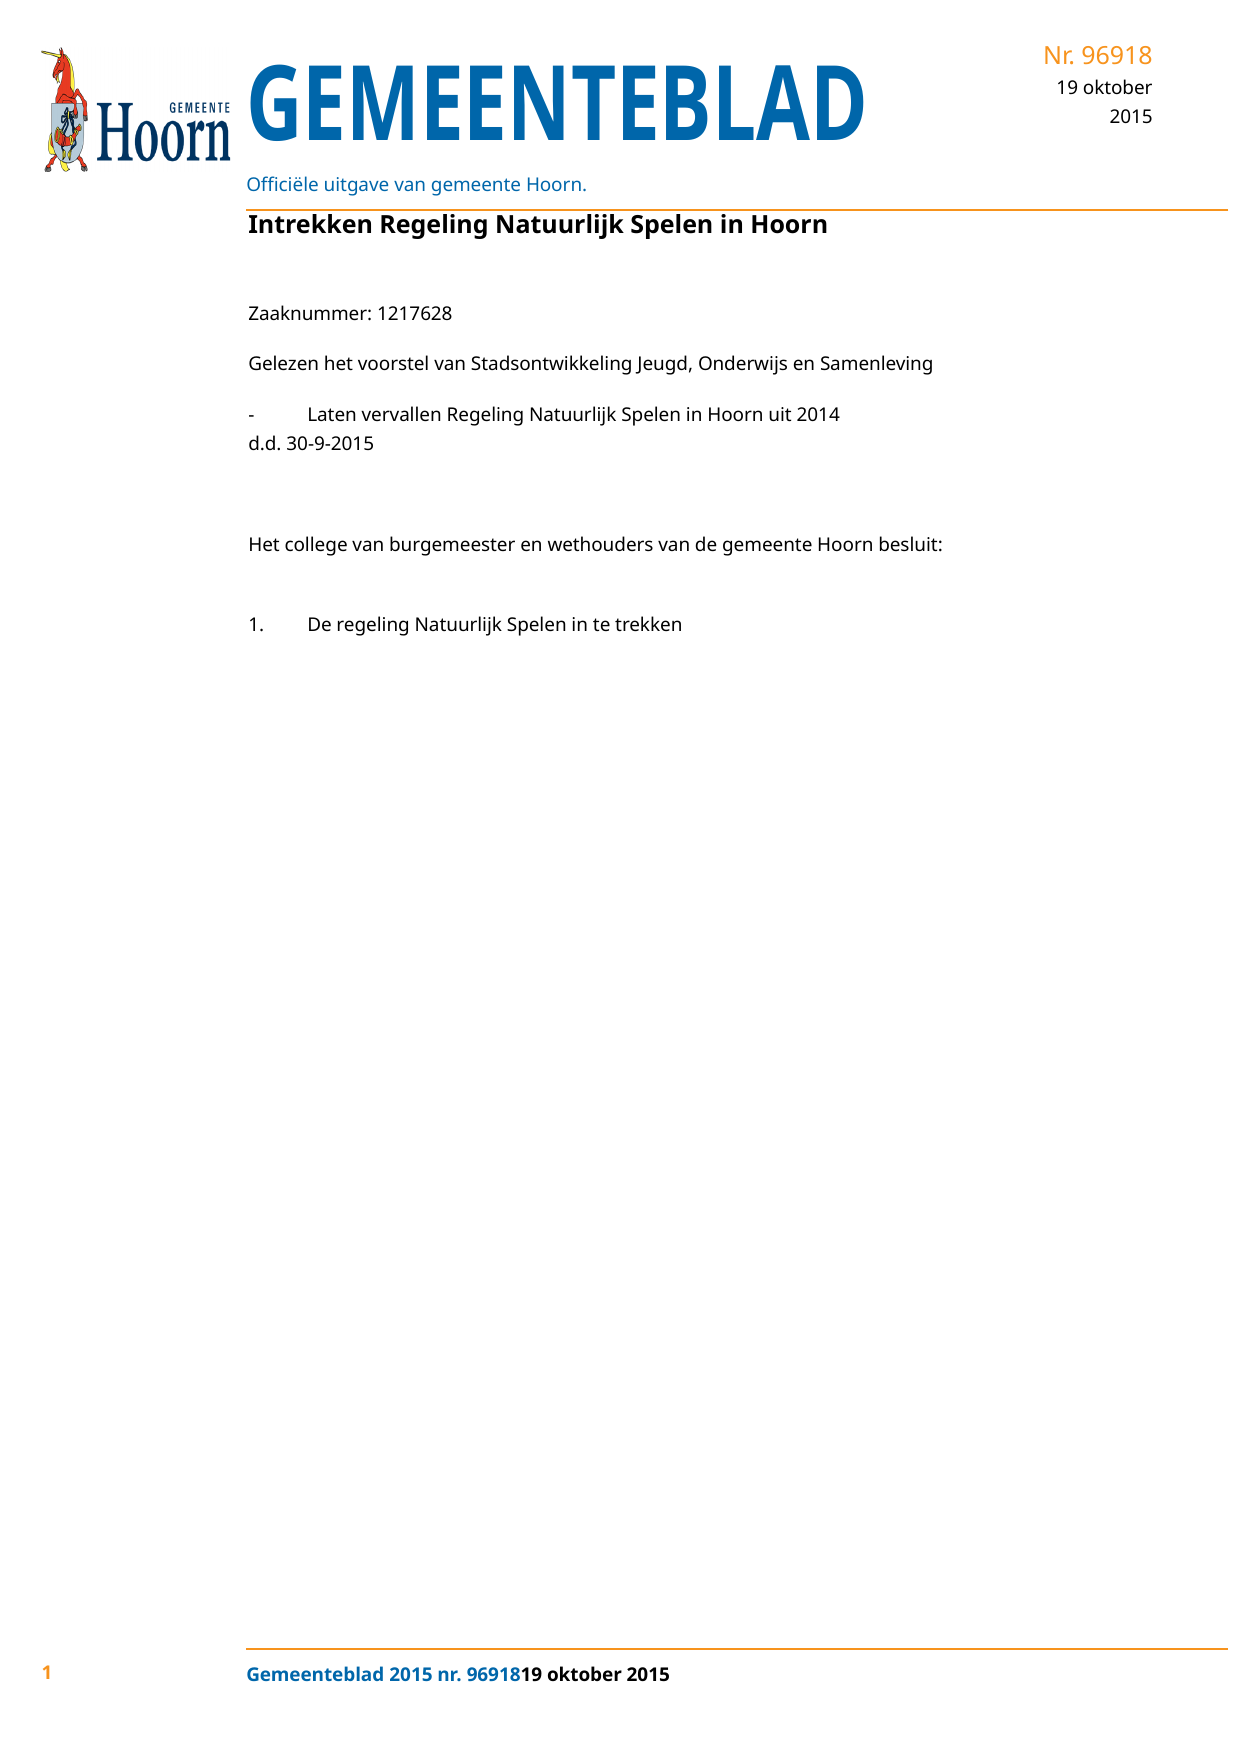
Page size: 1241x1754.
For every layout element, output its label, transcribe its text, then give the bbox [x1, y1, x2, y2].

text Gelezen het voorstel van Stadsontwikkeling Jeugd, Onderwijs en Samenleving [248, 350, 1152, 376]
list De regeling Natuurlijk Spelen in te trekken [248, 611, 1152, 637]
text Zaaknummer: 1217628 [248, 300, 1152, 326]
text Intrekken Regeling Natuurlijk Spelen in Hoorn [248, 211, 1152, 241]
text Het college van burgemeester en wethouders van de gemeente Hoorn besluit: [248, 531, 1152, 557]
picture [41, 47, 231, 172]
text d.d. 30-9-2015 [248, 430, 1152, 456]
list Laten vervallen Regeling Natuurlijk Spelen in Hoorn uit 2014 [248, 401, 1152, 426]
